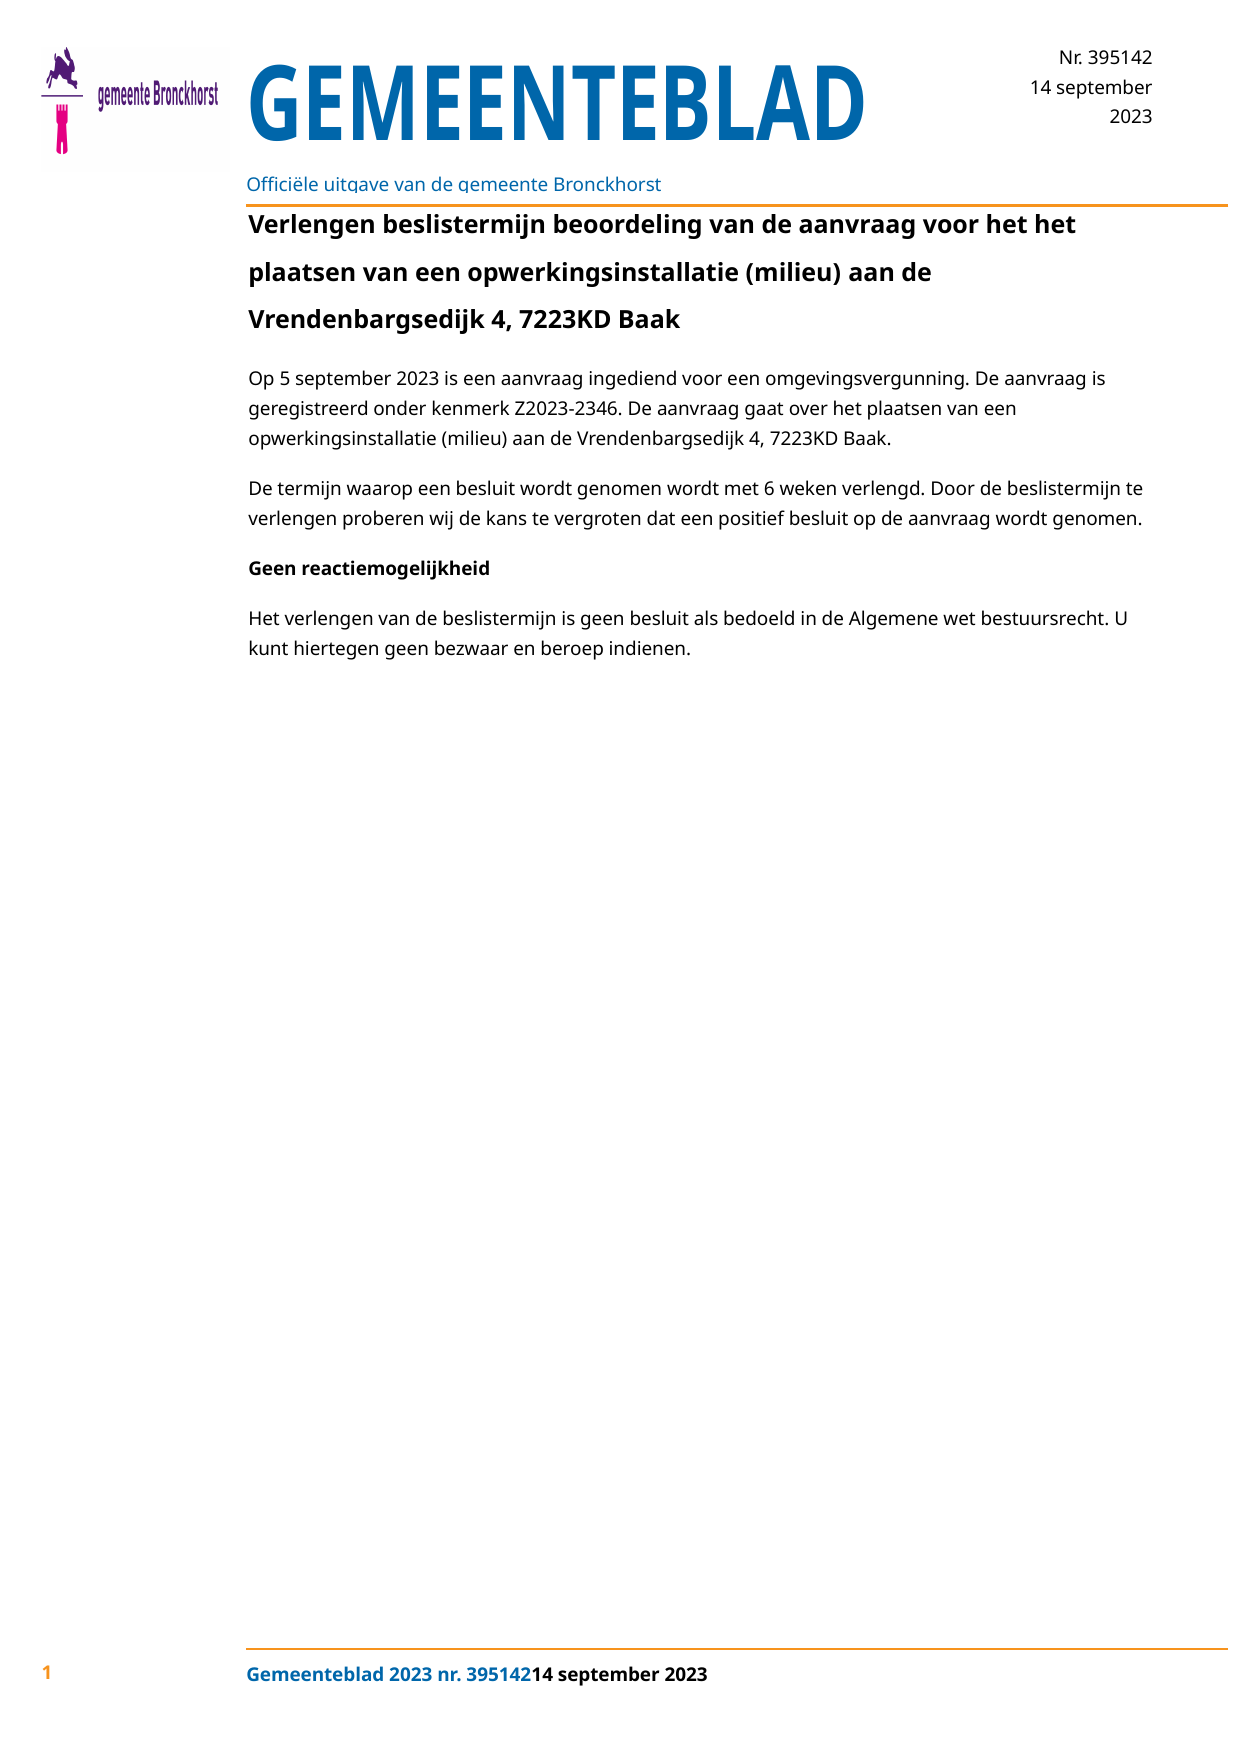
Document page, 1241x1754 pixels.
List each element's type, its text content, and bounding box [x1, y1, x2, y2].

text Op 5 september 2023 is een aanvraag ingediend voor een omgevingsvergunning. De aanvraag is geregistreerd onder kenmerk Z2023-2346. De aanvraag gaat over het plaatsen van een opwerkingsinstallatie (milieu) aan de Vrendenbargsedijk 4, 7223KD Baak. [248, 366, 1152, 450]
text De termijn waarop een besluit wordt genomen wordt met 6 weken verlengd. Door de beslistermijn te verlengen proberen wij de kans te vergroten dat een positief besluit op de aanvraag wordt genomen. [248, 475, 1152, 530]
text Verlengen beslistermijn beoordeling van de aanvraag voor het het plaatsen van een opwerkingsinstallatie (milieu) aan de Vrendenbargsedijk 4, 7223KD Baak [248, 207, 1152, 336]
text Het verlengen van de beslistermijn is geen besluit als bedoeld in de Algemene wet bestuursrecht. U kunt hiertegen geen bezwaar en beroep indienen. [248, 606, 1152, 661]
picture [41, 47, 231, 172]
text Geen reactiemogelijkheid [248, 555, 1152, 581]
